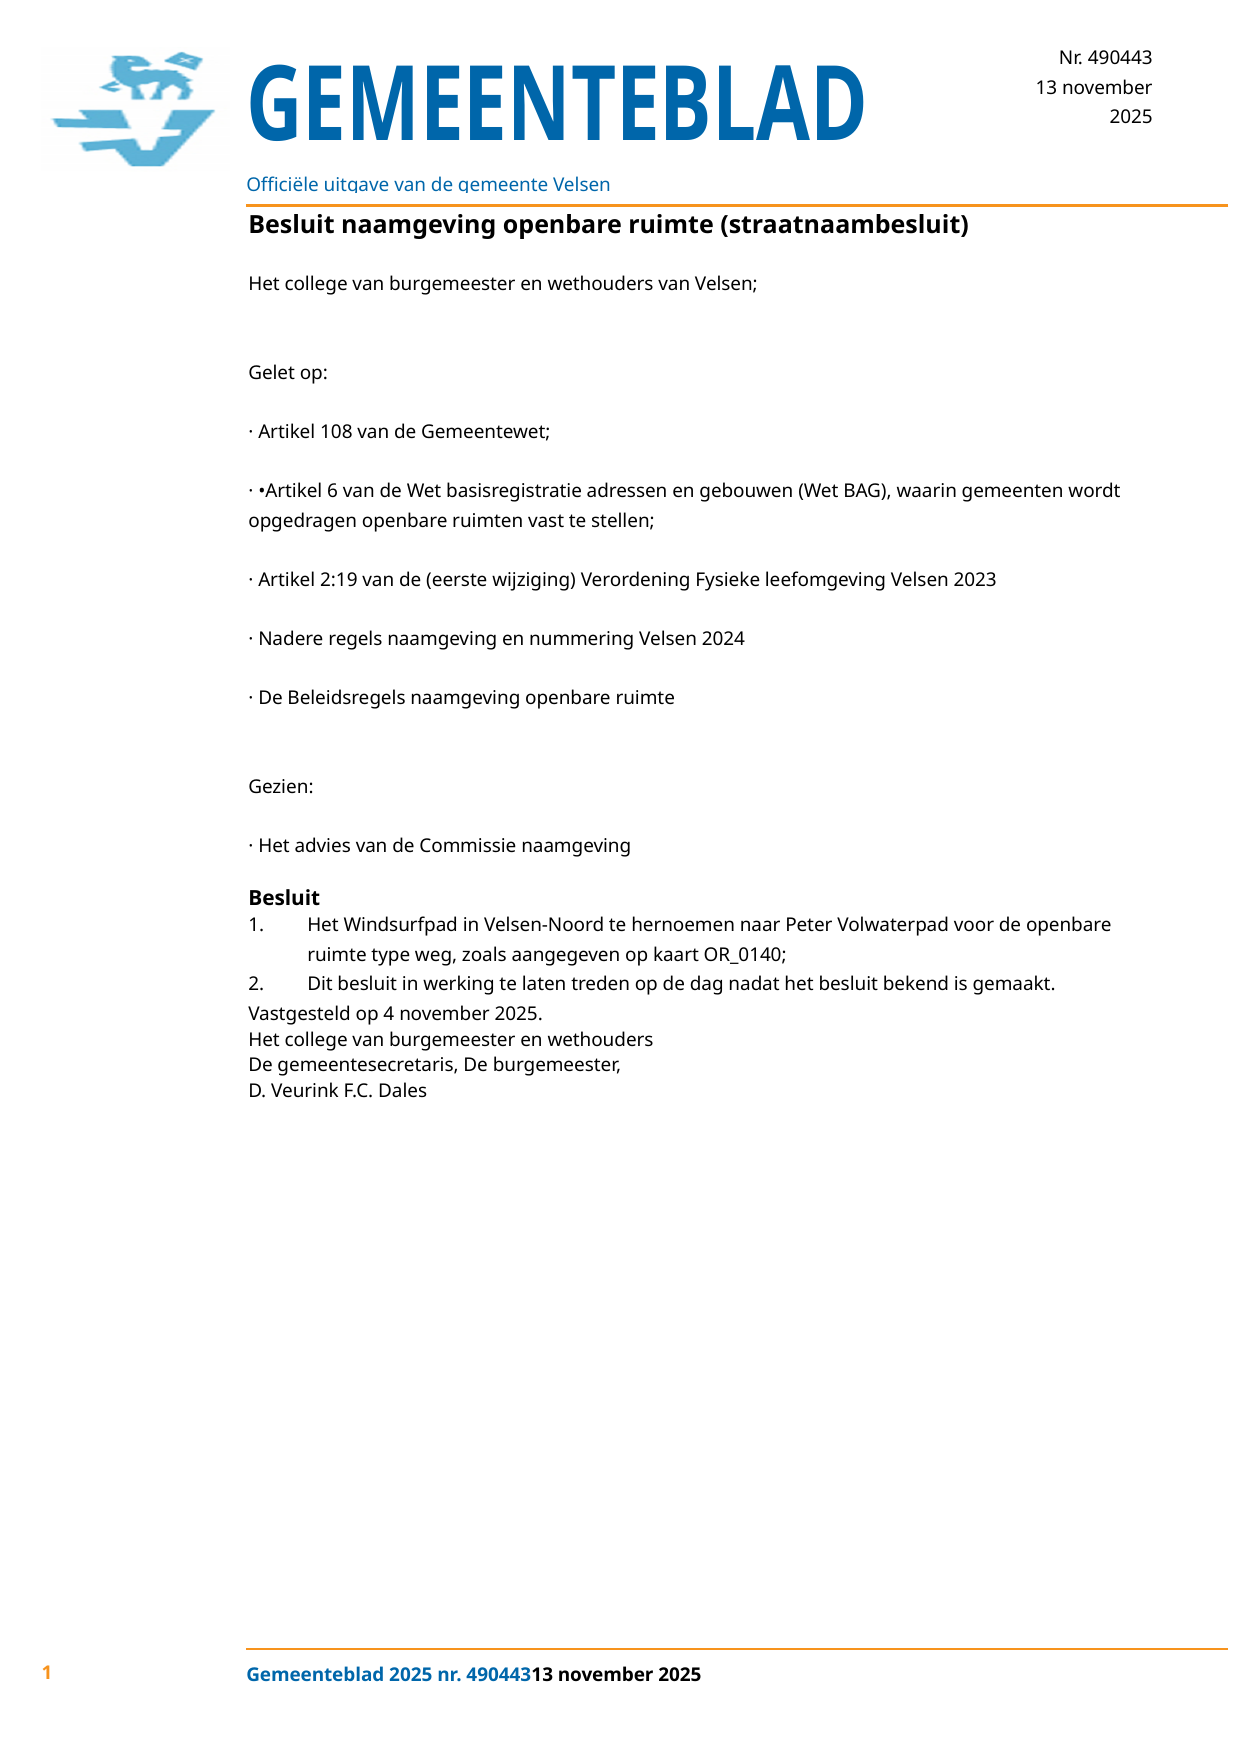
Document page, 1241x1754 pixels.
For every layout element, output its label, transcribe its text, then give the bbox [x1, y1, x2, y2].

text · Artikel 108 van de Gemeentewet; [248, 418, 1152, 444]
list Het Windsurfpad in Velsen-Noord te hernoemen naar Peter Volwaterpad voor de openbare ruimte type weg, zoals aangegeven op kaart OR_0140; [248, 911, 1152, 967]
text Gezien: [248, 773, 1152, 799]
text · •Artikel 6 van de Wet basisregistratie adressen en gebouwen (Wet BAG), waarin gemeenten wordt opgedragen openbare ruimten vast te stellen; [248, 477, 1152, 533]
text D. Veurink F.C. Dales [248, 1077, 1152, 1103]
text Besluit naamgeving openbare ruimte (straatnaambesluit) [248, 207, 1152, 241]
text · Artikel 2:19 van de (eerste wijziging) Verordening Fysieke leefomgeving Velsen 2023 [248, 566, 1152, 592]
text · Het advies van de Commissie naamgeving [248, 832, 1152, 858]
text Vastgesteld op 4 november 2025. [248, 1000, 1152, 1026]
text Besluit [248, 883, 1152, 911]
text · Nadere regels naamgeving en nummering Velsen 2024 [248, 625, 1152, 651]
text Gelet op: [248, 359, 1152, 385]
list Dit besluit in werking te laten treden op de dag nadat het besluit bekend is gemaakt. [248, 970, 1152, 996]
text De gemeentesecretaris, De burgemeester, [248, 1051, 1152, 1077]
text · De Beleidsregels naamgeving openbare ruimte [248, 684, 1152, 710]
text Het college van burgemeester en wethouders [248, 1026, 1152, 1051]
picture [41, 47, 231, 172]
text Het college van burgemeester en wethouders van Velsen; [248, 270, 1152, 296]
